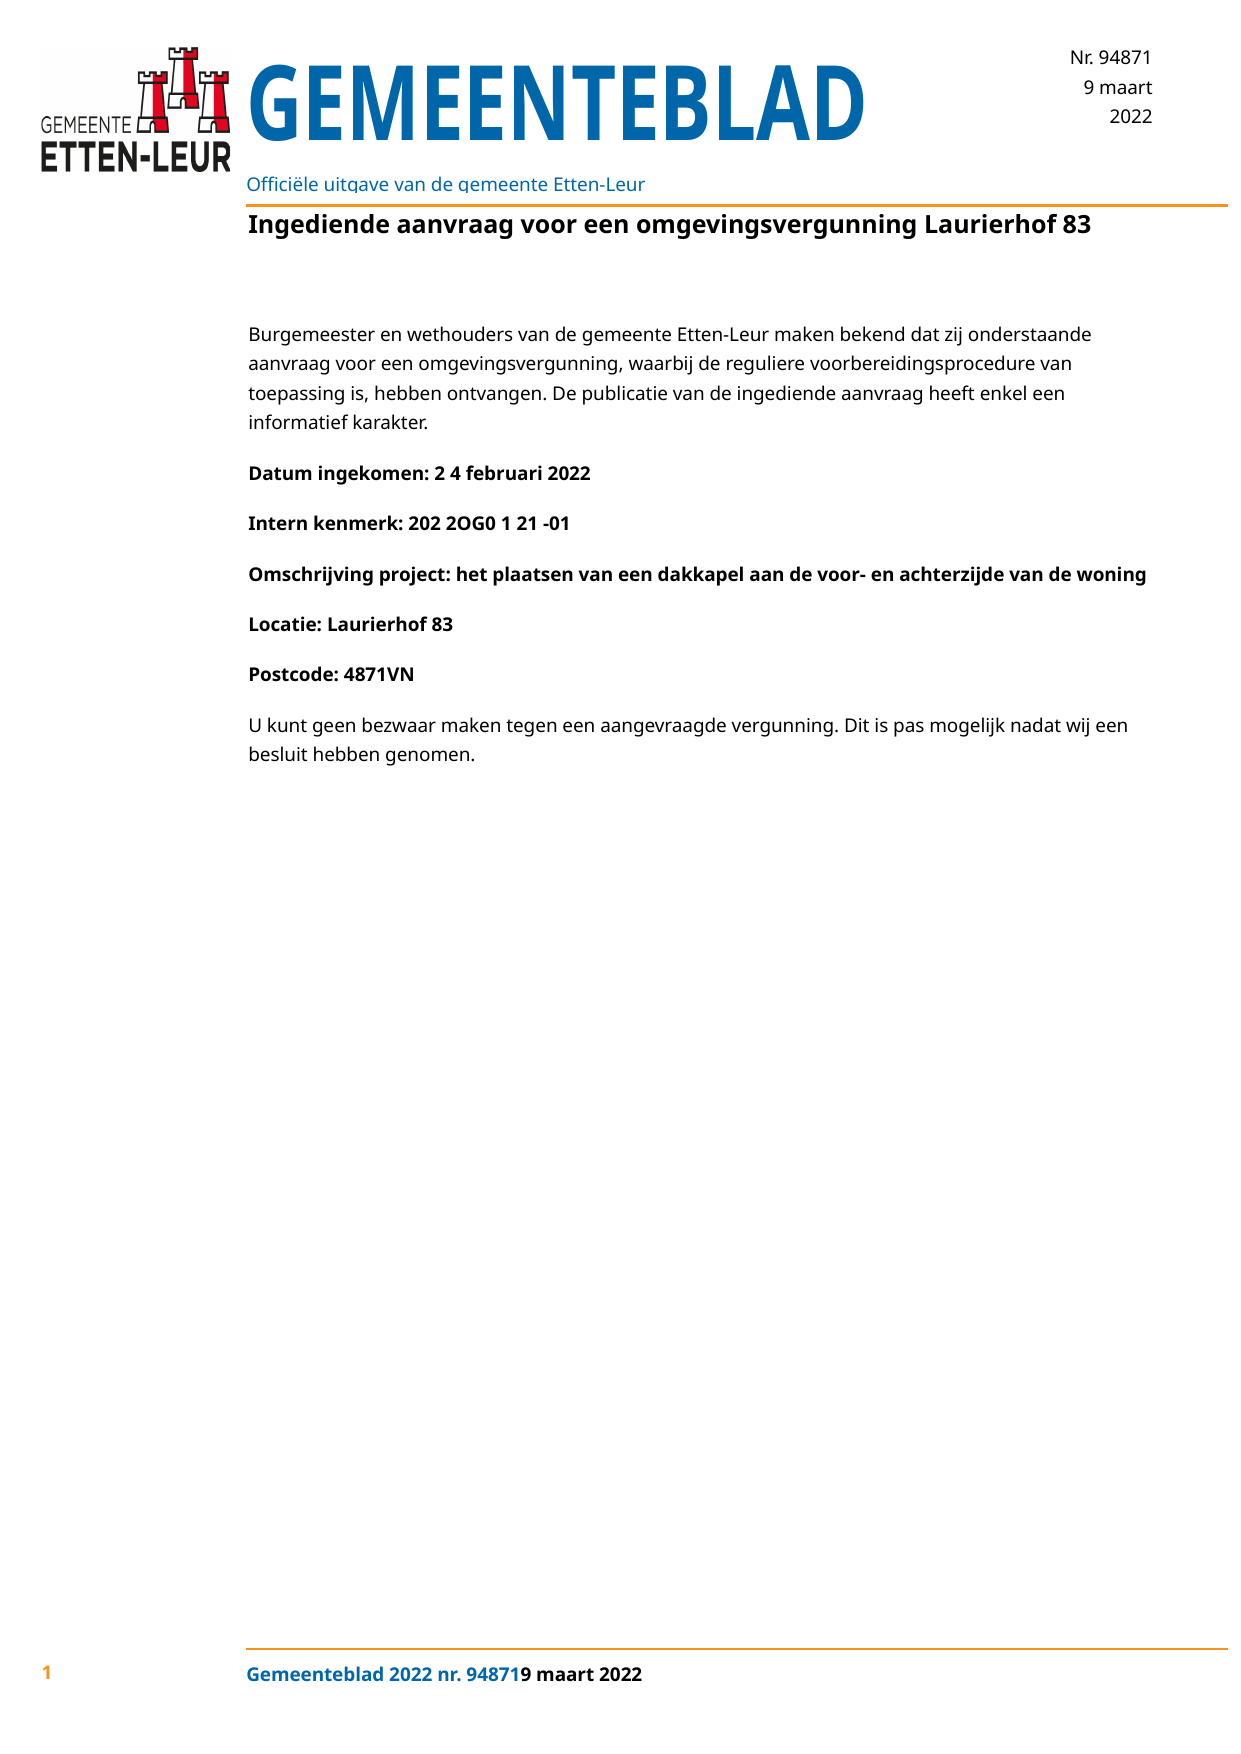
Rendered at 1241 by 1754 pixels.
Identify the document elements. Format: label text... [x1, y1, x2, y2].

text Locatie: Laurierhof 83 [248, 611, 1152, 637]
picture [41, 47, 231, 172]
text Intern kenmerk: 202 2OG0 1 21 -01 [248, 510, 1152, 536]
text U kunt geen bezwaar maken tegen een aangevraagde vergunning. Dit is pas mogelijk nadat wij een besluit hebben genomen. [248, 712, 1152, 767]
text Postcode: 4871VN [248, 662, 1152, 687]
text Omschrijving project: het plaatsen van een dakkapel aan de voor- en achterzijde van de woning [248, 561, 1152, 586]
text Burgemeester en wethouders van de gemeente Etten-Leur maken bekend dat zij onderstaande aanvraag voor een omgevingsvergunning, waarbij de reguliere voorbereidingsprocedure van toepassing is, hebben ontvangen. De publicatie van de ingediende aanvraag heeft enkel een informatief karakter. [248, 321, 1152, 435]
text Ingediende aanvraag voor een omgevingsvergunning Laurierhof 83 [248, 207, 1152, 241]
text Datum ingekomen: 2 4 februari 2022 [248, 460, 1152, 486]
